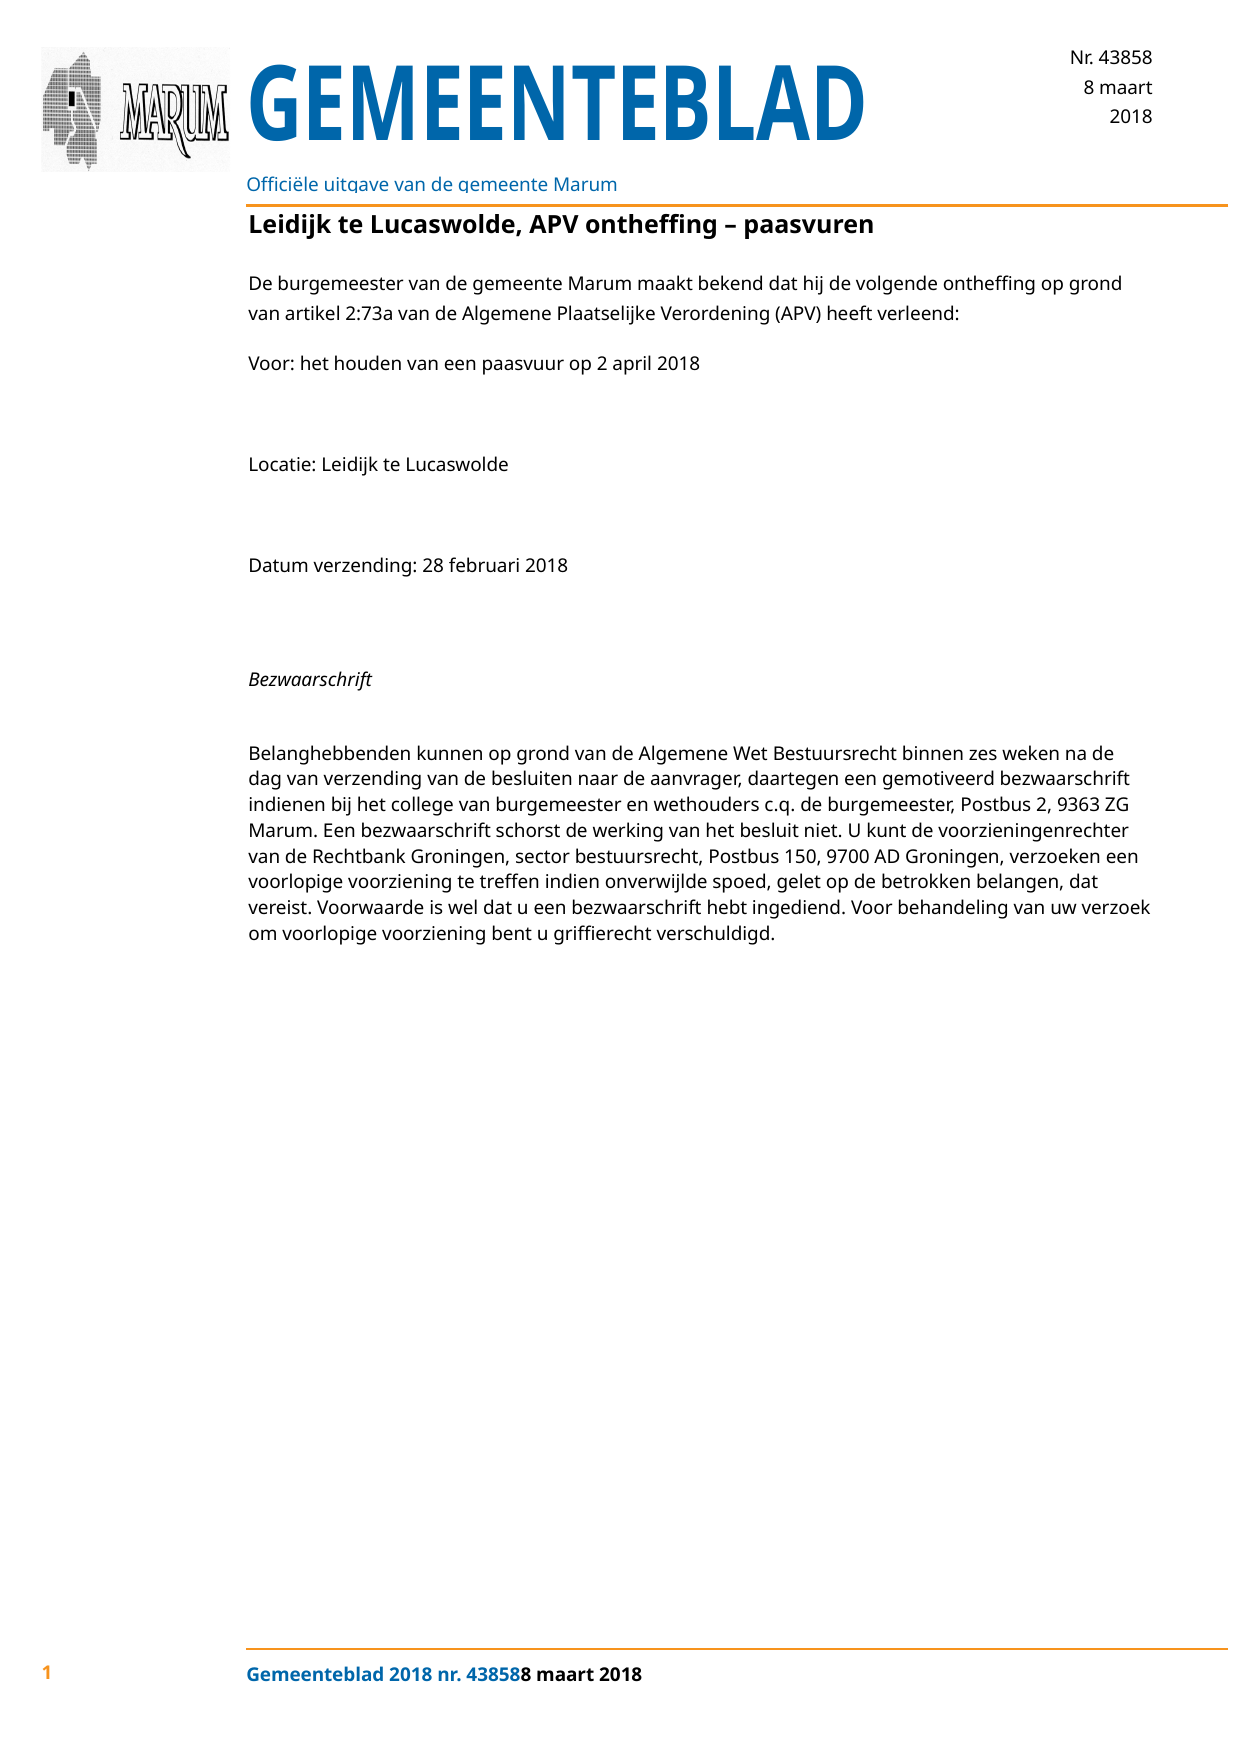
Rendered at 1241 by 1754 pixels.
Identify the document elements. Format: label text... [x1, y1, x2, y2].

text Datum verzending: 28 februari 2018 [248, 552, 1152, 578]
picture [41, 47, 231, 172]
text Locatie: Leidijk te Lucaswolde [248, 451, 1152, 477]
text Voor: het houden van een paasvuur op 2 april 2018 [248, 350, 1152, 376]
text Belanghebbenden kunnen op grond van de Algemene Wet Bestuursrecht binnen zes weken na de dag van verzending van de besluiten naar de aanvrager, daartegen een gemotiveerd bezwaarschrift indienen bij het college van burgemeester en wethouders c.q. de burgemeester, Postbus 2, 9363 ZG Marum. Een bezwaarschrift schorst de werking van het besluit niet. U kunt de voorzieningenrechter van de Rechtbank Groningen, sector bestuursrecht, Postbus 150, 9700 AD Groningen, verzoeken een voorlopige voorziening te treffen indien onverwijlde spoed, gelet op de betrokken belangen, dat vereist. Voorwaarde is wel dat u een bezwaarschrift hebt ingediend. Voor behandeling van uw verzoek om voorlopige voorziening bent u griffierecht verschuldigd. [248, 740, 1152, 946]
text Bezwaarschrift [248, 666, 1152, 692]
text Leidijk te Lucaswolde, APV ontheffing – paasvuren [248, 207, 1152, 241]
text De burgemeester van de gemeente Marum maakt bekend dat hij de volgende ontheffing op grond van artikel 2:73a van de Algemene Plaatselijke Verordening (APV) heeft verleend: [248, 270, 1152, 326]
